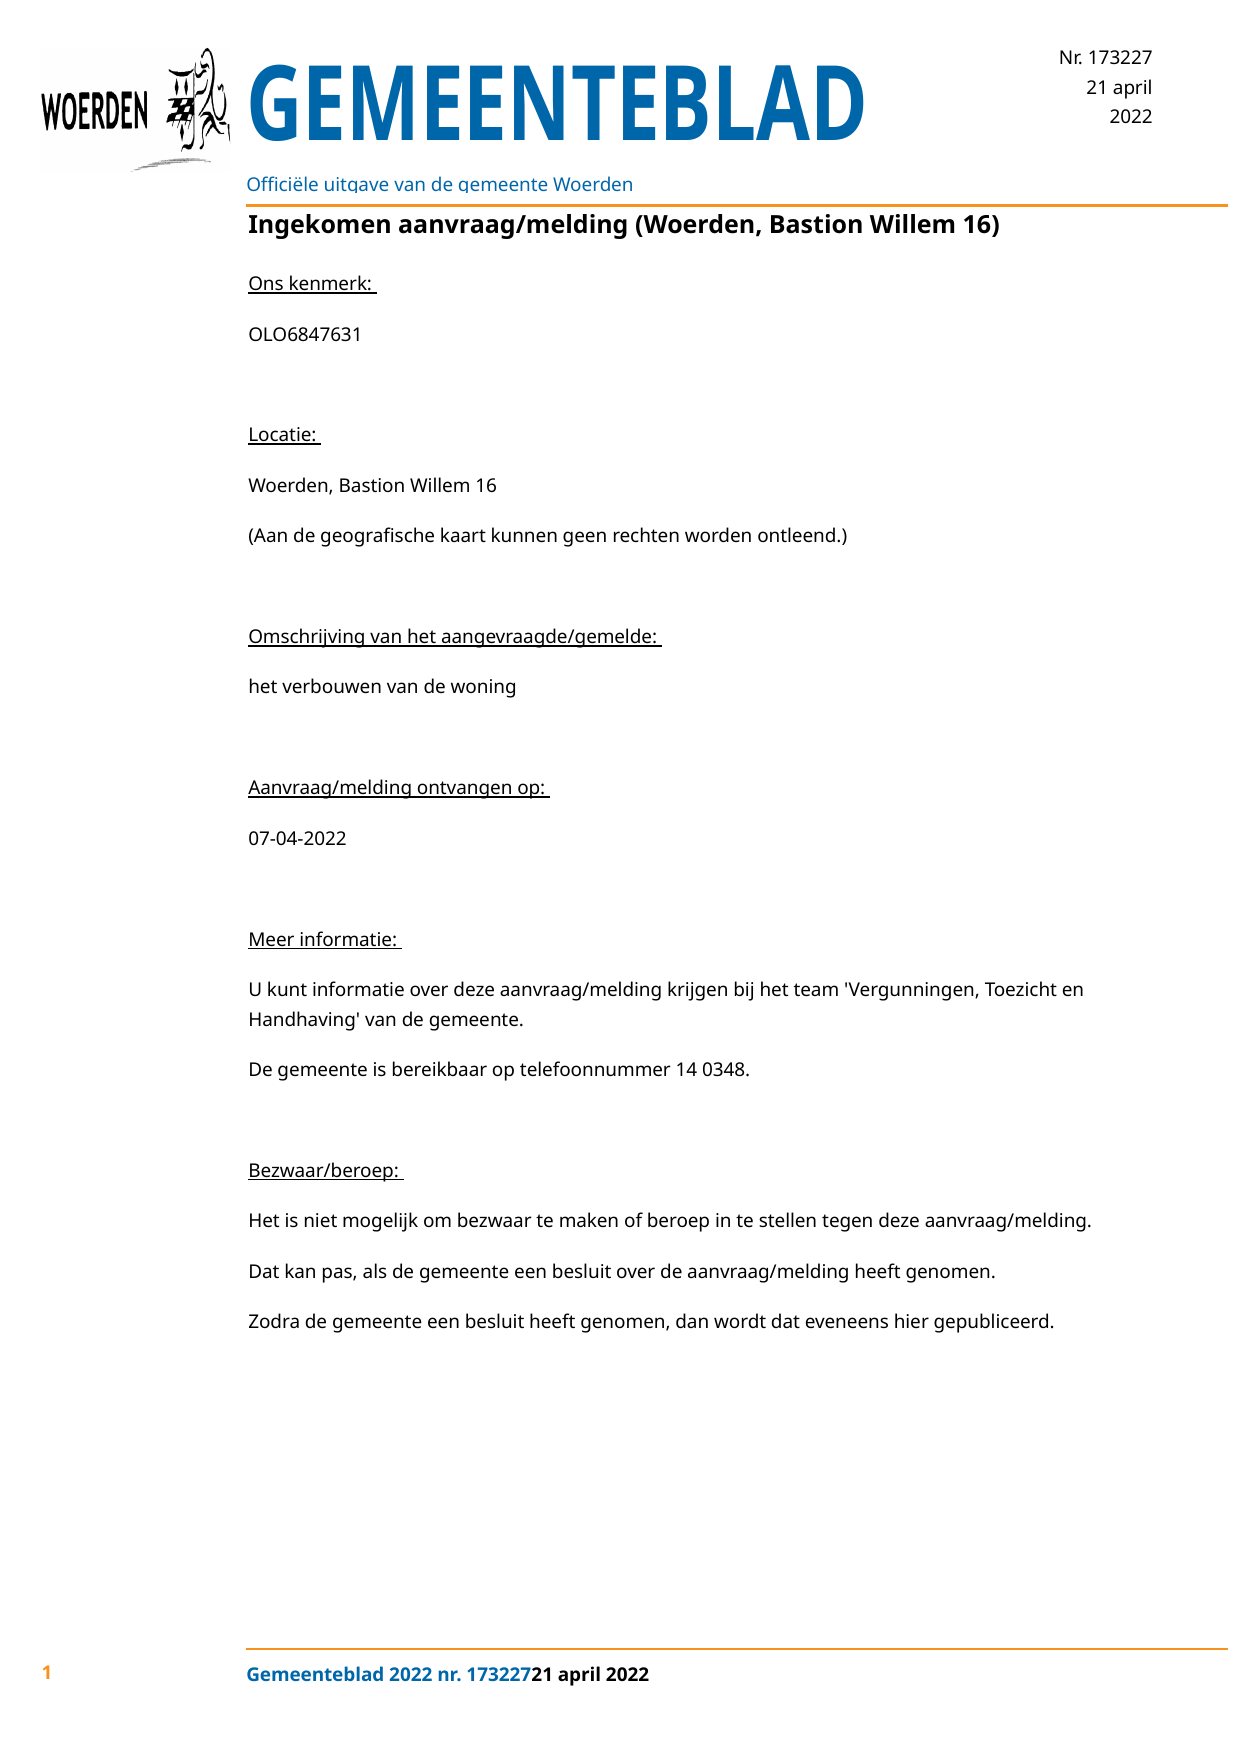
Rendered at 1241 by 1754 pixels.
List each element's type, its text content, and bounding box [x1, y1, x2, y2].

text Dat kan pas, als de gemeente een besluit over de aanvraag/melding heeft genomen. [248, 1258, 1152, 1283]
text De gemeente is bereikbaar op telefoonnummer 14 0348. [248, 1056, 1152, 1082]
text Meer informatie: [248, 926, 1152, 951]
text Aanvraag/melding ontvangen op: [248, 774, 1152, 800]
text Locatie: [248, 422, 1152, 447]
text Woerden, Bastion Willem 16 [248, 472, 1152, 498]
text U kunt informatie over deze aanvraag/melding krijgen bij het team 'Vergunningen, Toezicht en Handhaving' van de gemeente. [248, 976, 1152, 1031]
text OLO6847631 [248, 321, 1152, 346]
text (Aan de geografische kaart kunnen geen rechten worden ontleend.) [248, 522, 1152, 548]
text Bezwaar/beroep: [248, 1157, 1152, 1183]
text Het is niet mogelijk om bezwaar te maken of beroep in te stellen tegen deze aanvraag/melding. [248, 1207, 1152, 1233]
text Ingekomen aanvraag/melding (Woerden, Bastion Willem 16) [248, 207, 1152, 241]
text het verbouwen van de woning [248, 674, 1152, 699]
text Zodra de gemeente een besluit heeft genomen, dan wordt dat eveneens hier gepubliceerd. [248, 1308, 1152, 1334]
text Ons kenmerk: [248, 270, 1152, 296]
text Omschrijving van het aangevraagde/gemelde: [248, 623, 1152, 649]
text 07-04-2022 [248, 825, 1152, 851]
picture [41, 47, 231, 172]
